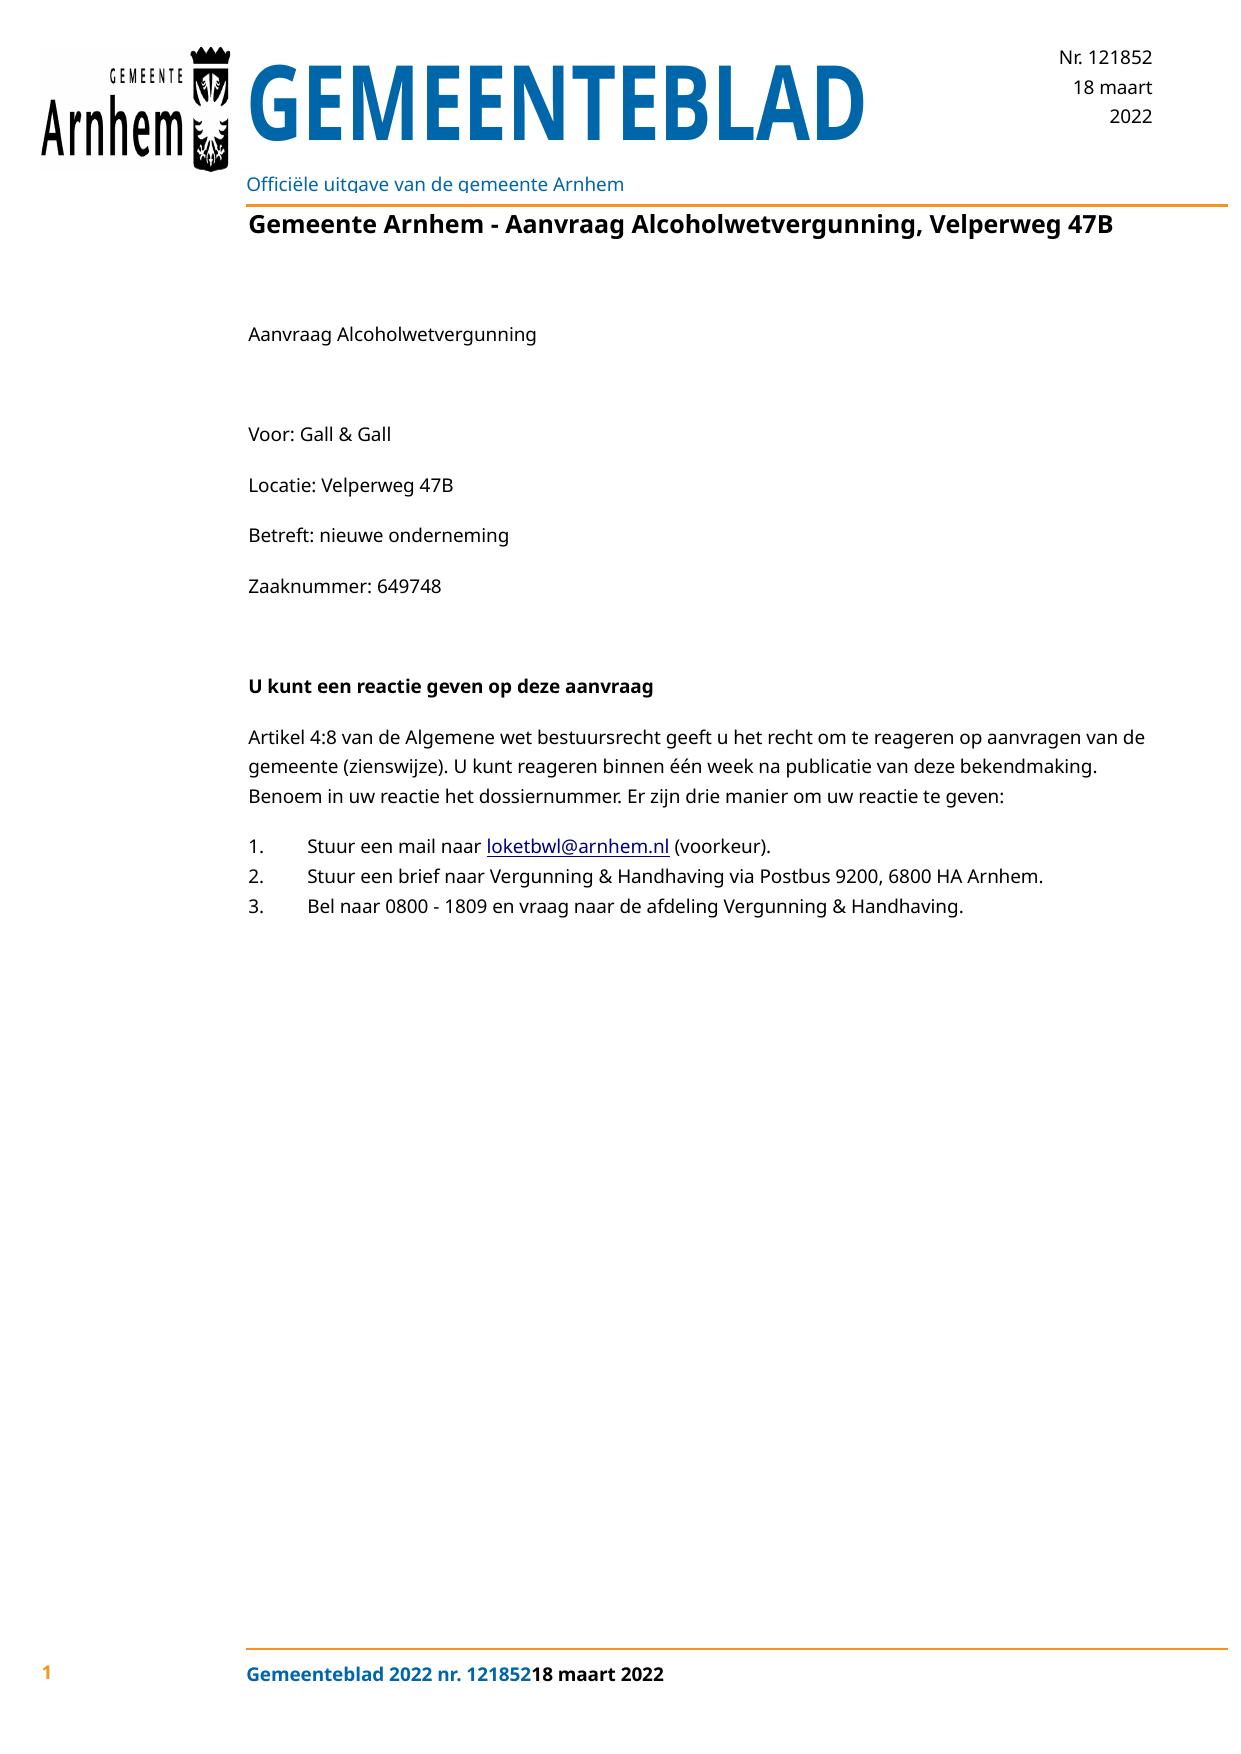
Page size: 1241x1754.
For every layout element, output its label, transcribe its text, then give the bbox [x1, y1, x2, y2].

text Aanvraag Alcoholwetvergunning [248, 321, 1152, 346]
text Zaaknummer: 649748 [248, 573, 1152, 598]
text Voor: Gall & Gall [248, 422, 1152, 447]
text Gemeente Arnhem - Aanvraag Alcoholwetvergunning, Velperweg 47B [248, 207, 1152, 241]
text Artikel 4:8 van de Algemene wet bestuursrecht geeft u het recht om te reageren op aanvragen van de gemeente (zienswijze). U kunt reageren binnen één week na publicatie van deze bekendmaking. Benoem in uw reactie het dossiernummer. Er zijn drie manier om uw reactie te geven: [248, 724, 1152, 809]
text Betreft: nieuwe onderneming [248, 522, 1152, 548]
list Stuur een brief naar Vergunning & Handhaving via Postbus 9200, 6800 HA Arnhem. [248, 863, 1152, 889]
list Bel naar 0800 - 1809 en vraag naar de afdeling Vergunning & Handhaving. [248, 893, 1152, 918]
picture [41, 47, 231, 172]
text Locatie: Velperweg 47B [248, 472, 1152, 498]
text U kunt een reactie geven op deze aanvraag [248, 674, 1152, 699]
list Stuur een mail naar loketbwl@arnhem.nl (voorkeur). [248, 834, 1152, 859]
